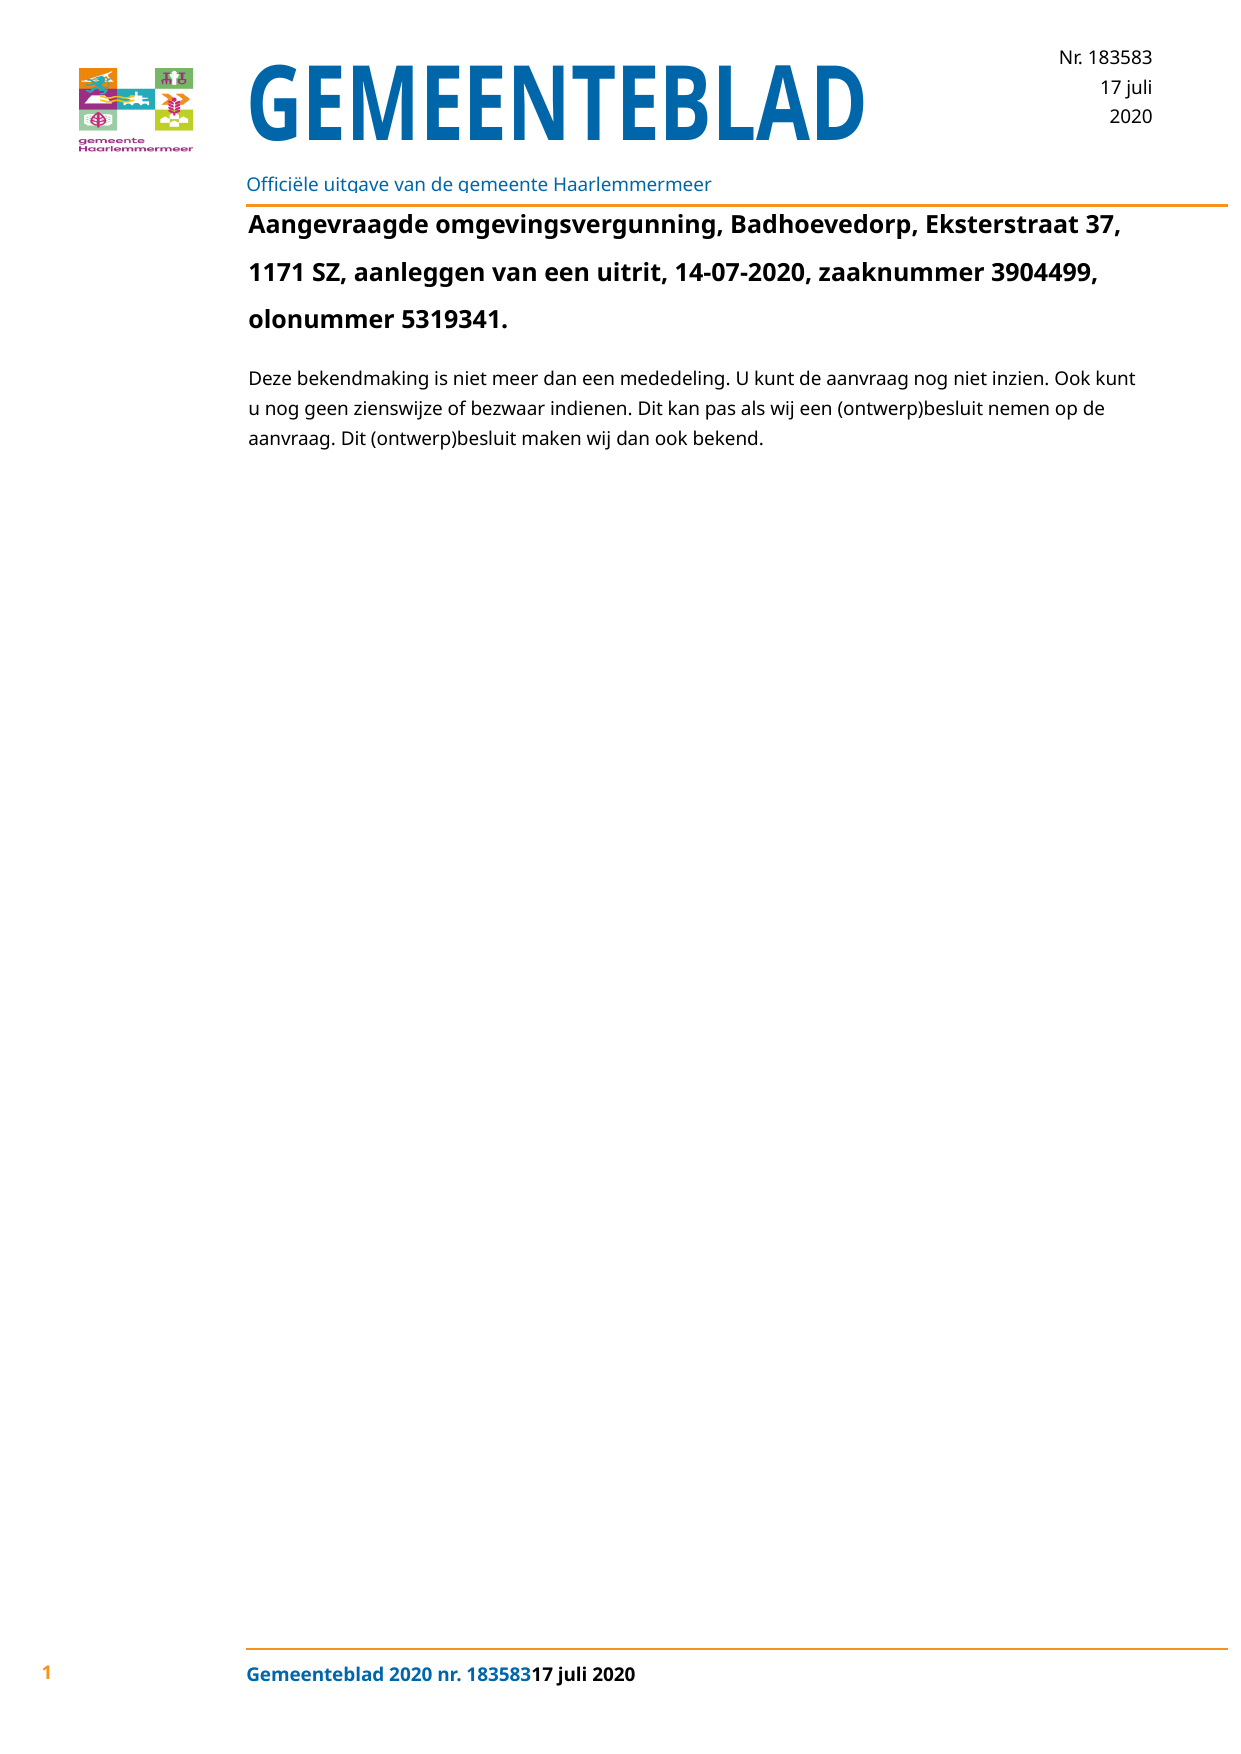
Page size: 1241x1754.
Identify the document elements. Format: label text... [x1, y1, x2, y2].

text Deze bekendmaking is niet meer dan een mededeling. U kunt de aanvraag nog niet inzien. Ook kunt u nog geen zienswijze of bezwaar indienen. Dit kan pas als wij een (ontwerp)besluit nemen op de aanvraag. Dit (ontwerp)besluit maken wij dan ook bekend. [248, 366, 1152, 450]
picture [41, 47, 231, 172]
text Aangevraagde omgevingsvergunning, Badhoevedorp, Eksterstraat 37, 1171 SZ, aanleggen van een uitrit, 14-07-2020, zaaknummer 3904499, olonummer 5319341. [248, 207, 1152, 336]
